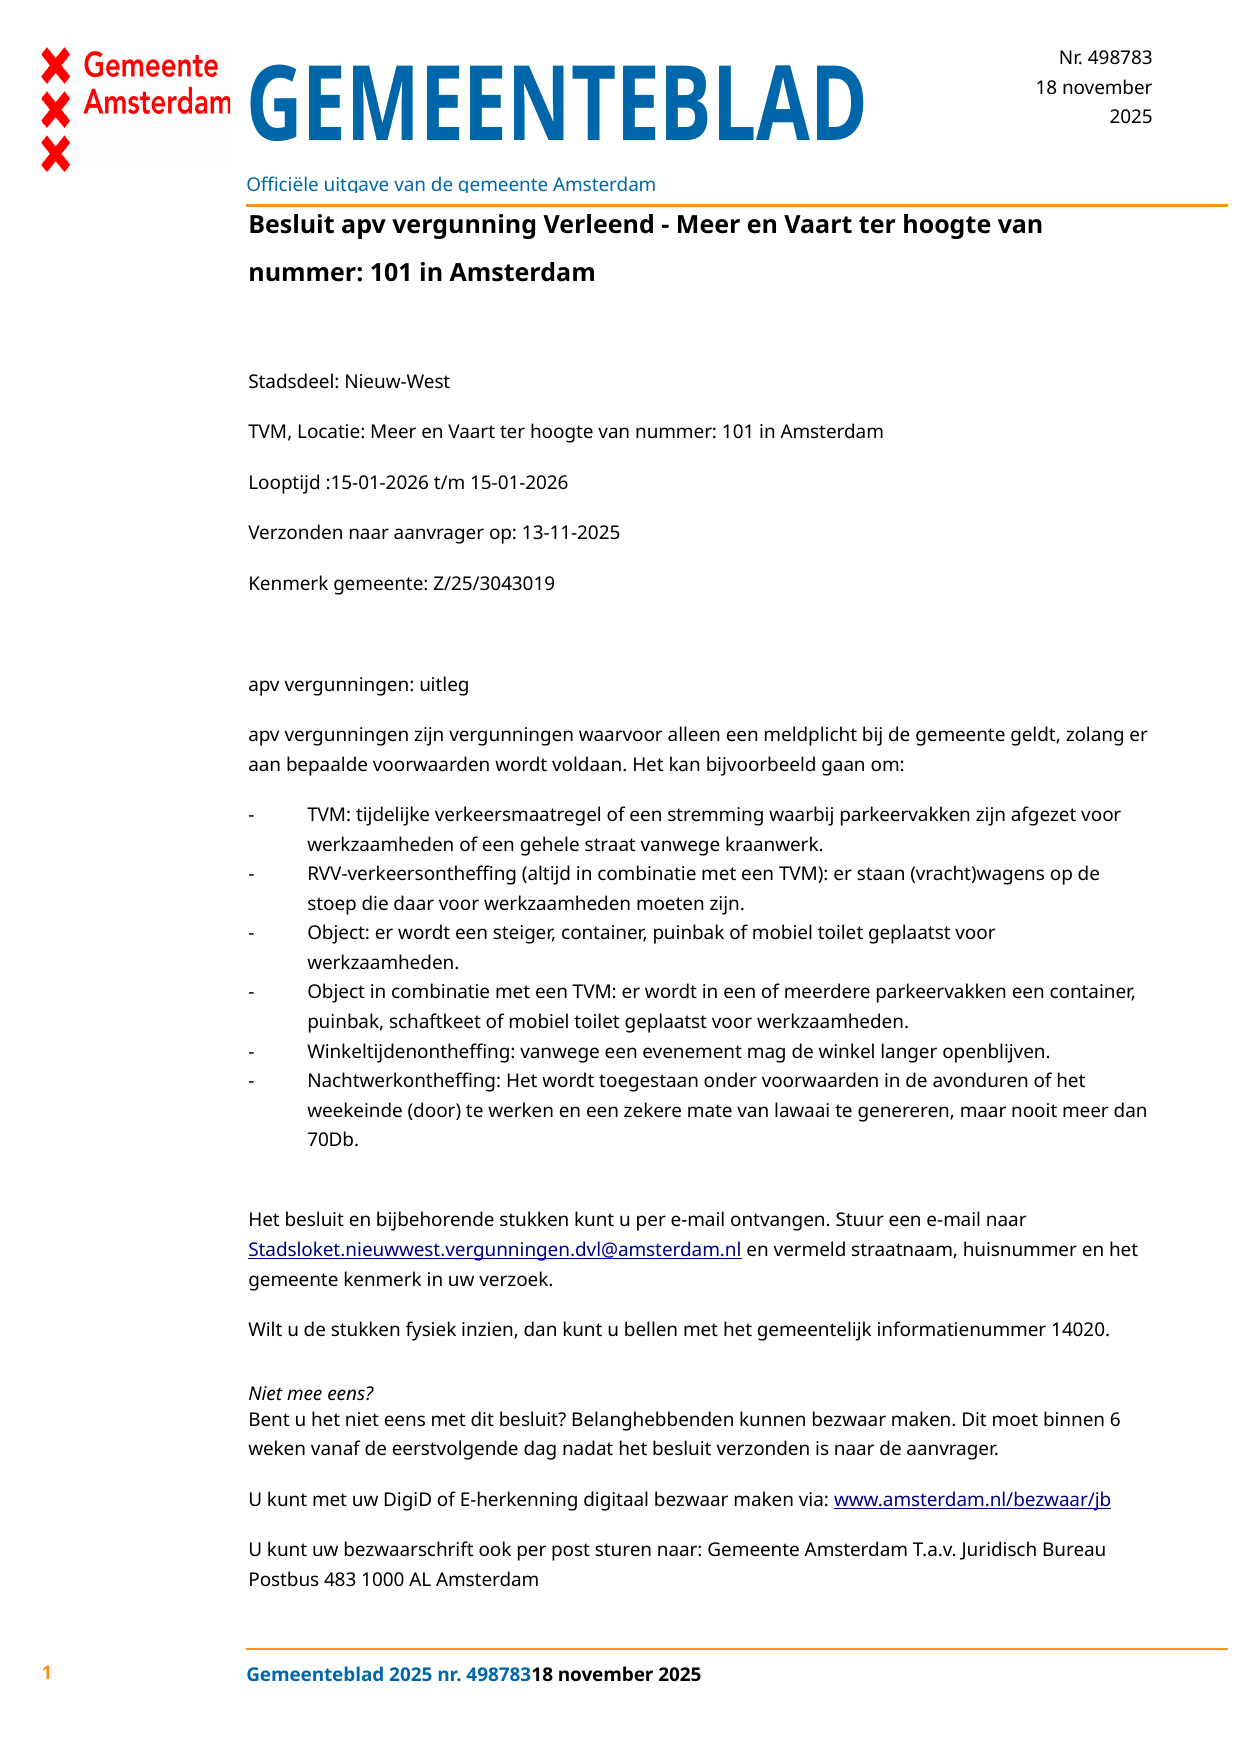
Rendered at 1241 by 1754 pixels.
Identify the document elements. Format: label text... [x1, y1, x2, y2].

text apv vergunningen zijn vergunningen waarvoor alleen een meldplicht bij de gemeente geldt, zolang er aan bepaalde voorwaarden wordt voldaan. Het kan bijvoorbeeld gaan om: [248, 721, 1152, 777]
text Wilt u de stukken fysiek inzien, dan kunt u bellen met het gemeentelijk informatienummer 14020. [248, 1316, 1152, 1342]
list Winkeltijdenontheffing: vanwege een evenement mag de winkel langer openblijven. [248, 1038, 1152, 1064]
text Het besluit en bijbehorende stukken kunt u per e-mail ontvangen. Stuur een e-mail naar Stadsloket.nieuwwest.vergunningen.dvl@amsterdam.nl en vermeld straatnaam, huisnummer en het gemeente kenmerk in uw verzoek. [248, 1207, 1152, 1292]
list Object: er wordt een steiger, container, puinbak of mobiel toilet geplaatst voor werkzaamheden. [248, 919, 1152, 975]
text Kenmerk gemeente: Z/25/3043019 [248, 570, 1152, 596]
picture [41, 47, 231, 172]
text Bent u het niet eens met dit besluit? Belanghebbenden kunnen bezwaar maken. Dit moet binnen 6 weken vanaf de eerstvolgende dag nadat het besluit verzonden is naar de aanvrager. [248, 1406, 1152, 1461]
text Besluit apv vergunning Verleend - Meer en Vaart ter hoogte van nummer: 101 in Amsterdam [248, 207, 1152, 288]
text Looptijd :15-01-2026 t/m 15-01-2026 [248, 469, 1152, 495]
list Nachtwerkontheffing: Het wordt toegestaan onder voorwaarden in de avonduren of het weekeinde (door) te werken en een zekere mate van lawaai te genereren, maar nooit meer dan 70Db. [248, 1067, 1152, 1152]
text Verzonden naar aanvrager op: 13-11-2025 [248, 519, 1152, 545]
text U kunt met uw DigiD of E-herkenning digitaal bezwaar maken via: www.amsterdam.nl/bezwaar/jb [248, 1486, 1152, 1512]
text Niet mee eens? [248, 1380, 1152, 1406]
text Stadsdeel: Nieuw-West [248, 368, 1152, 394]
list Object in combinatie met een TVM: er wordt in een of meerdere parkeervakken een container, puinbak, schaftkeet of mobiel toilet geplaatst voor werkzaamheden. [248, 979, 1152, 1034]
list TVM: tijdelijke verkeersmaatregel of een stremming waarbij parkeervakken zijn afgezet voor werkzaamheden of een gehele straat vanwege kraanwerk. [248, 801, 1152, 857]
text apv vergunningen: uitleg [248, 671, 1152, 697]
text U kunt uw bezwaarschrift ook per post sturen naar: Gemeente Amsterdam T.a.v. Juridisch Bureau Postbus 483 1000 AL Amsterdam [248, 1536, 1152, 1592]
list RVV-verkeersontheffing (altijd in combinatie met een TVM): er staan (vracht)wagens op de stoep die daar voor werkzaamheden moeten zijn. [248, 860, 1152, 916]
text TVM, Locatie: Meer en Vaart ter hoogte van nummer: 101 in Amsterdam [248, 419, 1152, 444]
